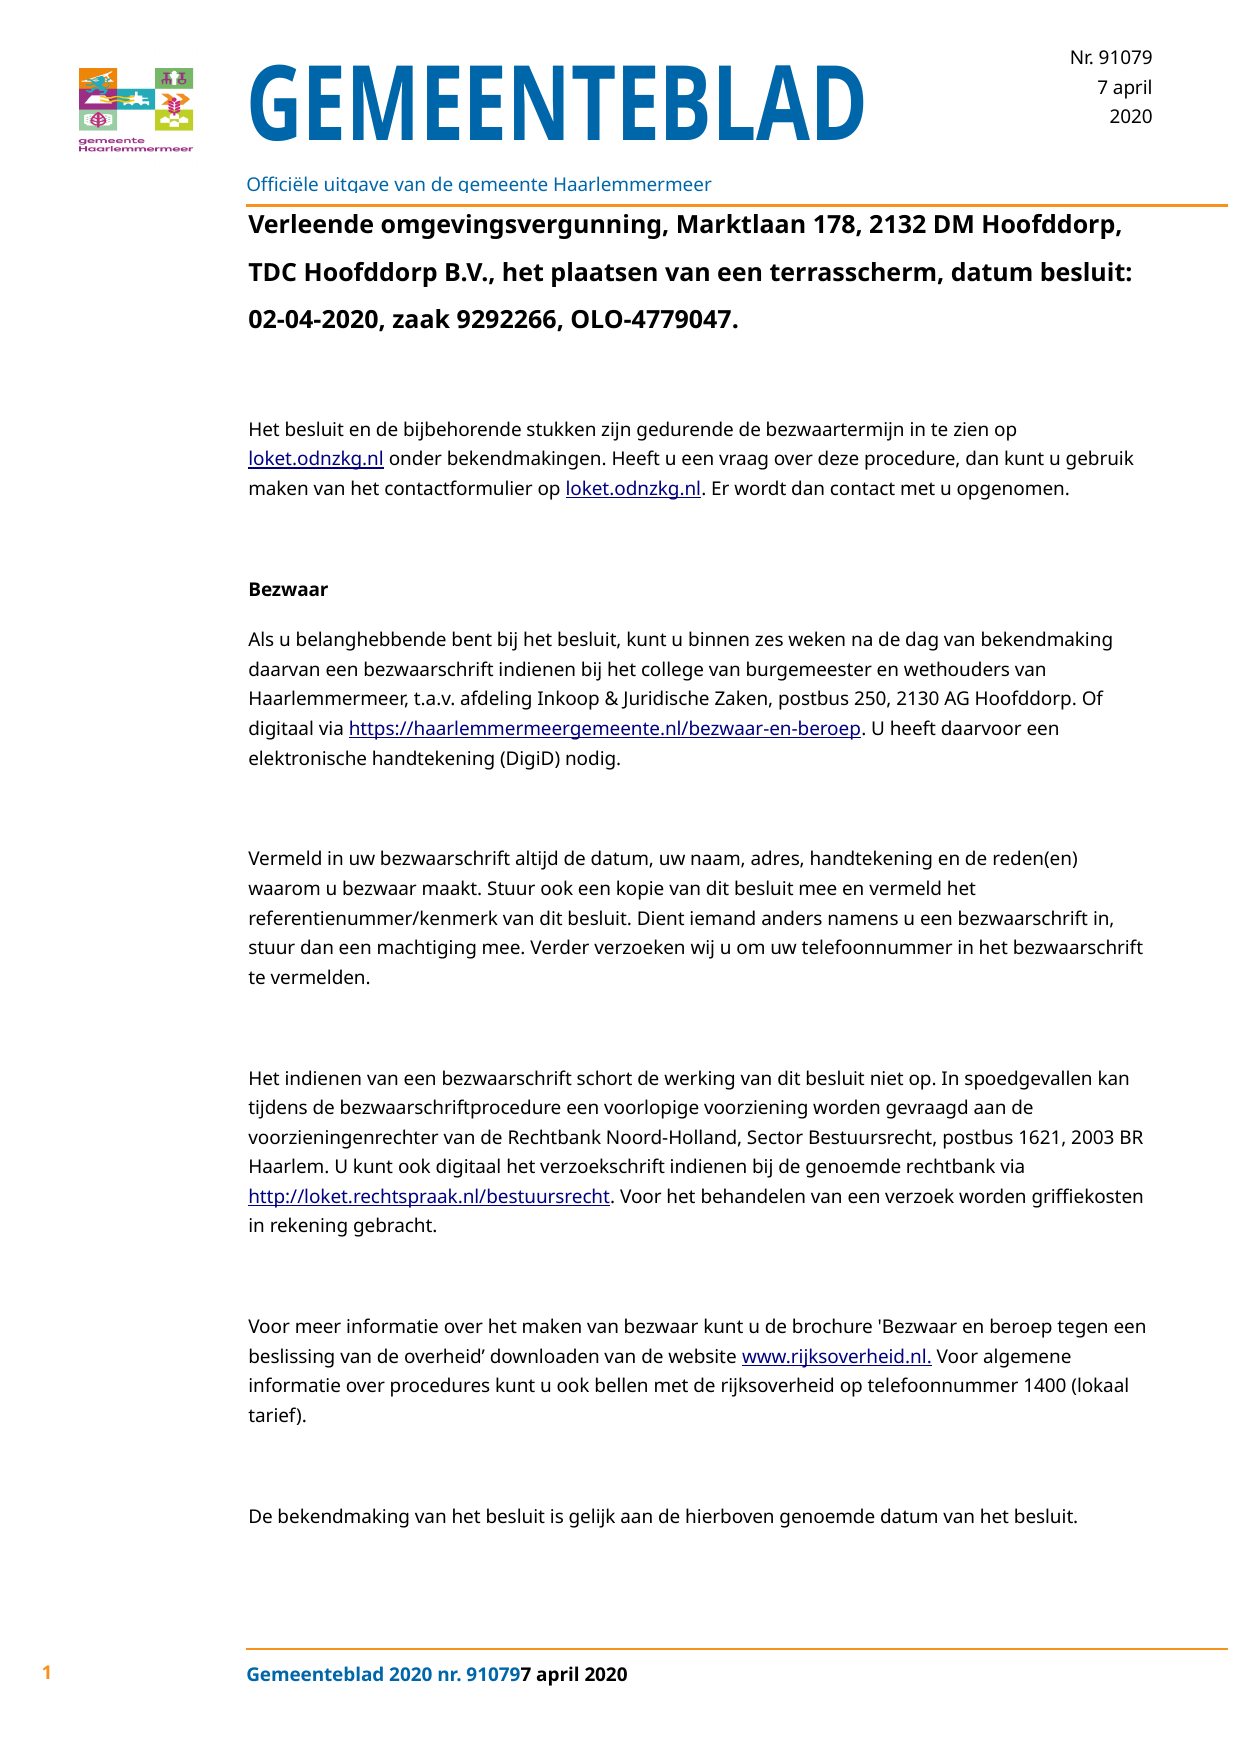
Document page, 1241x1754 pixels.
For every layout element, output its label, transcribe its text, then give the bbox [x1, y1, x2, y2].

text Vermeld in uw bezwaarschrift altijd de datum, uw naam, adres, handtekening en de reden(en) waarom u bezwaar maakt. Stuur ook een kopie van dit besluit mee en vermeld het referentienummer/kenmerk van dit besluit. Dient iemand anders namens u een bezwaarschrift in, stuur dan een machtiging mee. Verder verzoeken wij u om uw telefoonnummer in het bezwaarschrift te vermelden. [248, 846, 1152, 989]
text Bezwaar [248, 576, 1152, 602]
text De bekendmaking van het besluit is gelijk aan de hierboven genoemde datum van het besluit. [248, 1503, 1152, 1529]
text Verleende omgevingsvergunning, Marktlaan 178, 2132 DM Hoofddorp, TDC Hoofddorp B.V., het plaatsen van een terrasscherm, datum besluit: 02-04-2020, zaak 9292266, OLO-4779047. [248, 207, 1152, 336]
picture [41, 47, 231, 172]
text Het besluit en de bijbehorende stukken zijn gedurende de bezwaartermijn in te zien op loket.odnzkg.nl onder bekendmakingen. Heeft u een vraag over deze procedure, dan kunt u gebruik maken van het contactformulier op loket.odnzkg.nl. Er wordt dan contact met u opgenomen. [248, 416, 1152, 501]
text Voor meer informatie over het maken van bezwaar kunt u de brochure 'Bezwaar en beroep tegen een beslissing van de overheid’ downloaden van de website www.rijksoverheid.nl. Voor algemene informatie over procedures kunt u ook bellen met de rijksoverheid op telefoonnummer 1400 (lokaal tarief). [248, 1313, 1152, 1428]
text Als u belanghebbende bent bij het besluit, kunt u binnen zes weken na de dag van bekendmaking daarvan een bezwaarschrift indienen bij het college van burgemeester en wethouders van Haarlemmermeer, t.a.v. afdeling Inkoop & Juridische Zaken, postbus 250, 2130 AG Hoofddorp. Of digitaal via https://haarlemmermeergemeente.nl/bezwaar-en-beroep. U heeft daarvoor een elektronische handtekening (DigiD) nodig. [248, 626, 1152, 770]
text Het indienen van een bezwaarschrift schort de werking van dit besluit niet op. In spoedgevallen kan tijdens de bezwaarschriftprocedure een voorlopige voorziening worden gevraagd aan de voorzieningenrechter van de Rechtbank Noord-Holland, Sector Bestuursrecht, postbus 1621, 2003 BR Haarlem. U kunt ook digitaal het verzoekschrift indienen bij de genoemde rechtbank via http://loket.rechtspraak.nl/bestuursrecht. Voor het behandelen van een verzoek worden griffiekosten in rekening gebracht. [248, 1065, 1152, 1238]
